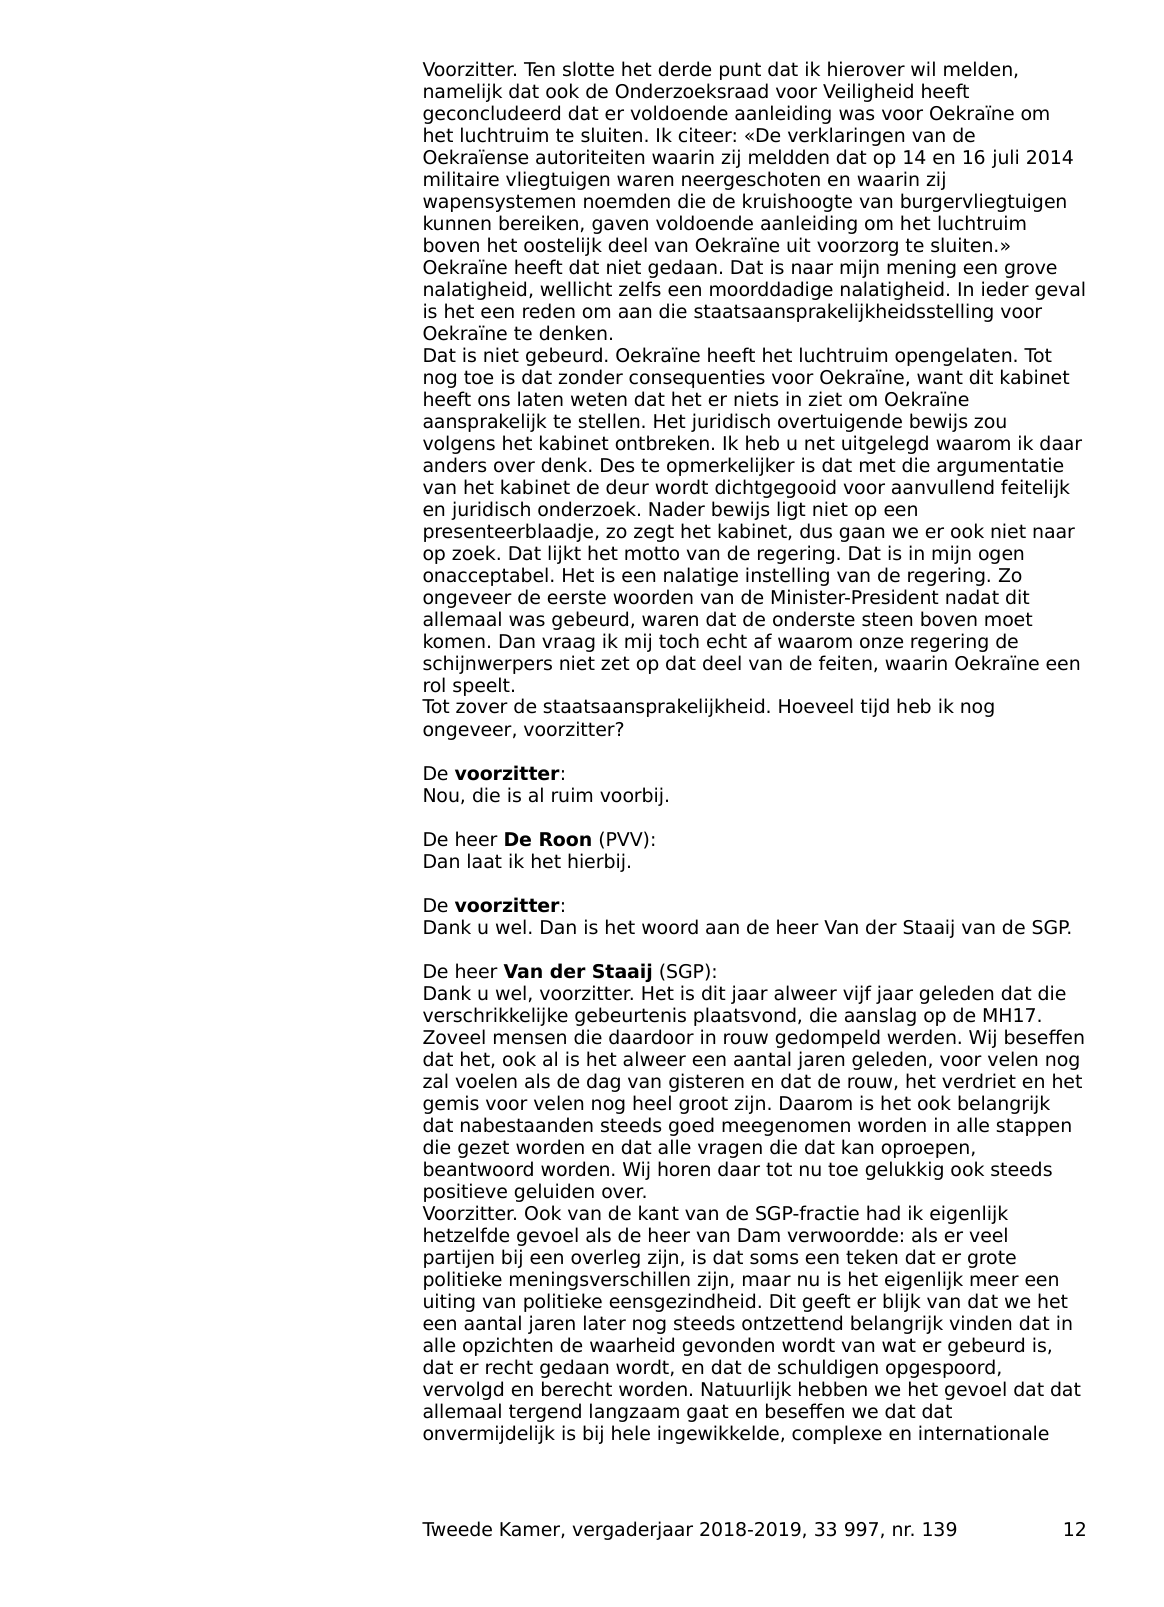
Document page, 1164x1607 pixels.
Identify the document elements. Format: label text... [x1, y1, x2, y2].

text Tot zover de staatsaansprakelijkheid. Hoeveel tijd heb ik nog ongeveer, voorzitter? [422, 696, 1087, 740]
text De heer De Roon (PVV): [422, 829, 1087, 851]
text De voorzitter: [422, 763, 1087, 784]
text Nou, die is al ruim voorbij. [422, 784, 1087, 807]
text Dank u wel. Dan is het woord aan de heer Van der Staaij van de SGP. [422, 917, 1087, 939]
text Dank u wel, voorzitter. Het is dit jaar alweer vijf jaar geleden dat die verschrikkelijke gebeurtenis plaatsvond, die aanslag op de MH17. Zoveel mensen die daardoor in rouw gedompeld werden. Wij beseffen dat het, ook al is het alweer een aantal jaren geleden, voor velen nog zal voelen als de dag van gisteren en dat de rouw, het verdriet en het gemis voor velen nog heel groot zijn. Daarom is het ook belangrijk dat nabestaanden steeds goed meegenomen worden in alle stappen die gezet worden en dat alle vragen die dat kan oproepen, beantwoord worden. Wij horen daar tot nu toe gelukkig ook steeds positieve geluiden over. [422, 983, 1087, 1203]
text Dan laat ik het hierbij. [422, 851, 1087, 873]
text Voorzitter. Ten slotte het derde punt dat ik hierover wil melden, namelijk dat ook de Onderzoeksraad voor Veiligheid heeft geconcludeerd dat er voldoende aanleiding was voor Oekraïne om het luchtruim te sluiten. Ik citeer: «De verklaringen van de Oekraïense autoriteiten waarin zij meldden dat op 14 en 16 juli 2014 militaire vliegtuigen waren neergeschoten en waarin zij wapensystemen noemden die de kruishoogte van burgervliegtuigen kunnen bereiken, gaven voldoende aanleiding om het luchtruim boven het oostelijk deel van Oekraïne uit voorzorg te sluiten.» Oekraïne heeft dat niet gedaan. Dat is naar mijn mening een grove nalatigheid, wellicht zelfs een moorddadige nalatigheid. In ieder geval is het een reden om aan die staatsaansprakelijkheidsstelling voor Oekraïne te denken. [422, 59, 1087, 345]
text De voorzitter: [422, 895, 1087, 917]
text De heer Van der Staaij (SGP): [422, 961, 1087, 983]
text Voorzitter. Ook van de kant van de SGP-fractie had ik eigenlijk hetzelfde gevoel als de heer van Dam verwoordde: als er veel partijen bij een overleg zijn, is dat soms een teken dat er grote politieke meningsverschillen zijn, maar nu is het eigenlijk meer een uiting van politieke eensgezindheid. Dit geeft er blijk van dat we het een aantal jaren later nog steeds ontzettend belangrijk vinden dat in alle opzichten de waarheid gevonden wordt van wat er gebeurd is, dat er recht gedaan wordt, en dat de schuldigen opgespoord, vervolgd en berecht worden. Natuurlijk hebben we het gevoel dat dat allemaal tergend langzaam gaat en beseffen we dat dat onvermijdelijk is bij hele ingewikkelde, complexe en internationale [422, 1203, 1087, 1444]
text Dat is niet gebeurd. Oekraïne heeft het luchtruim opengelaten. Tot nog toe is dat zonder consequenties voor Oekraïne, want dit kabinet heeft ons laten weten dat het er niets in ziet om Oekraïne aansprakelijk te stellen. Het juridisch overtuigende bewijs zou volgens het kabinet ontbreken. Ik heb u net uitgelegd waarom ik daar anders over denk. Des te opmerkelijker is dat met die argumentatie van het kabinet de deur wordt dichtgegooid voor aanvullend feitelijk en juridisch onderzoek. Nader bewijs ligt niet op een presenteerblaadje, zo zegt het kabinet, dus gaan we er ook niet naar op zoek. Dat lijkt het motto van de regering. Dat is in mijn ogen onacceptabel. Het is een nalatige instelling van de regering. Zo ongeveer de eerste woorden van de Minister-President nadat dit allemaal was gebeurd, waren dat de onderste steen boven moet komen. Dan vraag ik mij toch echt af waarom onze regering de schijnwerpers niet zet op dat deel van de feiten, waarin Oekraïne een rol speelt. [422, 345, 1087, 696]
